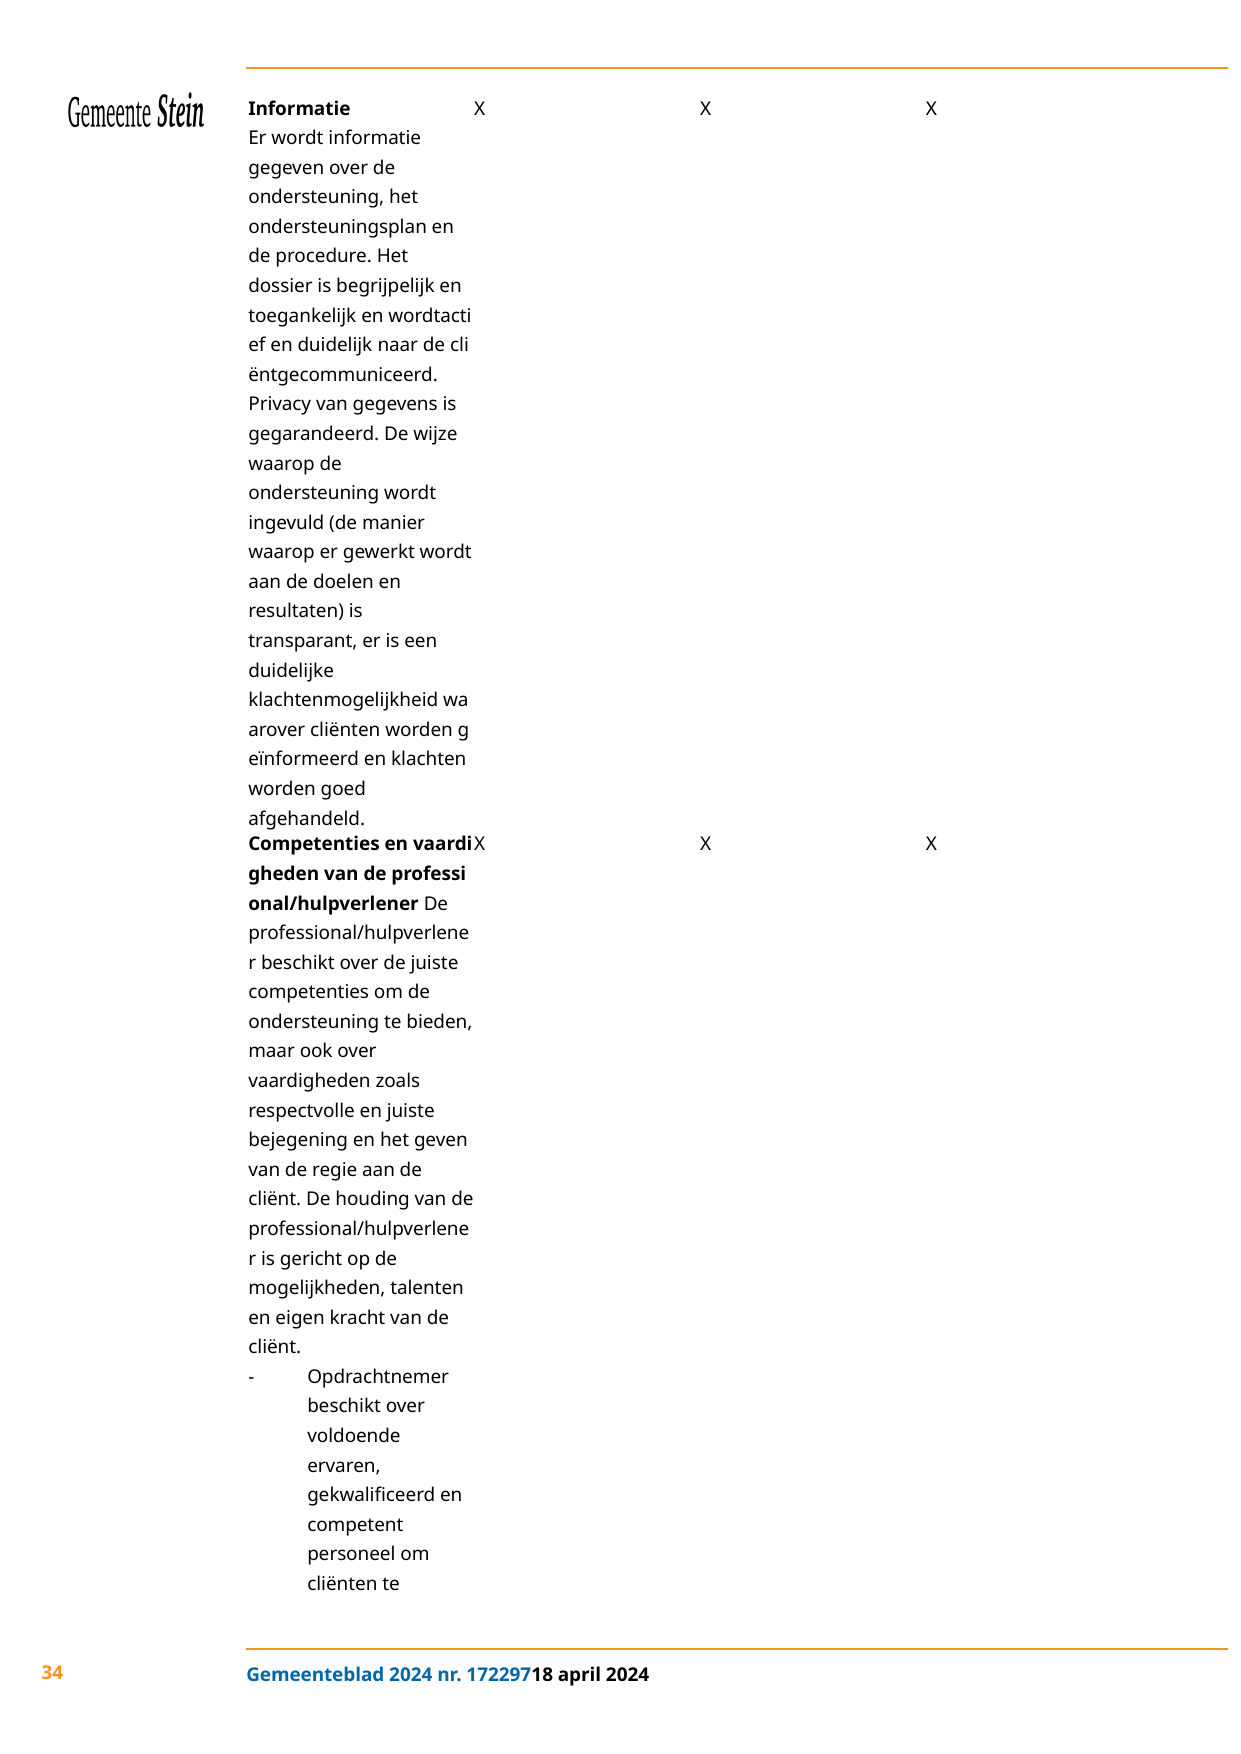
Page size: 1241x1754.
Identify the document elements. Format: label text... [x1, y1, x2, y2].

table_cell Informatie Er wordt informatie gegeven over de ondersteuning, het ondersteuningsplan en de procedure. Het dossier is begrijpelijk en toegankelijk en wordtactief en duidelijk naar de cliëntgecommuniceerd. Privacy van gegevens is gegarandeerd. De wijze waarop de ondersteuning wordt ingevuld (de manier waarop er gewerkt wordt aan de doelen en resultaten) is transparant, er is een duidelijke klachtenmogelijkheid waarover cliënten worden geïnformeerd en klachten worden goed afgehandeld. [248, 95, 474, 831]
table_cell X [474, 831, 700, 1596]
table_cell X [700, 831, 926, 1596]
table_cell X [700, 95, 926, 831]
picture [41, 47, 231, 172]
table_cell X [926, 95, 1152, 831]
table_cell X [474, 95, 700, 831]
table_cell X [926, 831, 1152, 1596]
table_cell Competenties en vaardigheden van de professional/hulpverlener De professional/hulpverlener beschikt over de juiste competenties om de ondersteuning te bieden, maar ook over vaardigheden zoals respectvolle en juiste bejegening en het geven van de regie aan de cliënt. De houding van de professional/hulpverlener is gericht op de mogelijkheden, talenten en eigen kracht van de cliënt. Opdrachtnemer beschikt over voldoende ervaren, gekwalificeerd en competent personeel om cliënten te [248, 831, 474, 1596]
